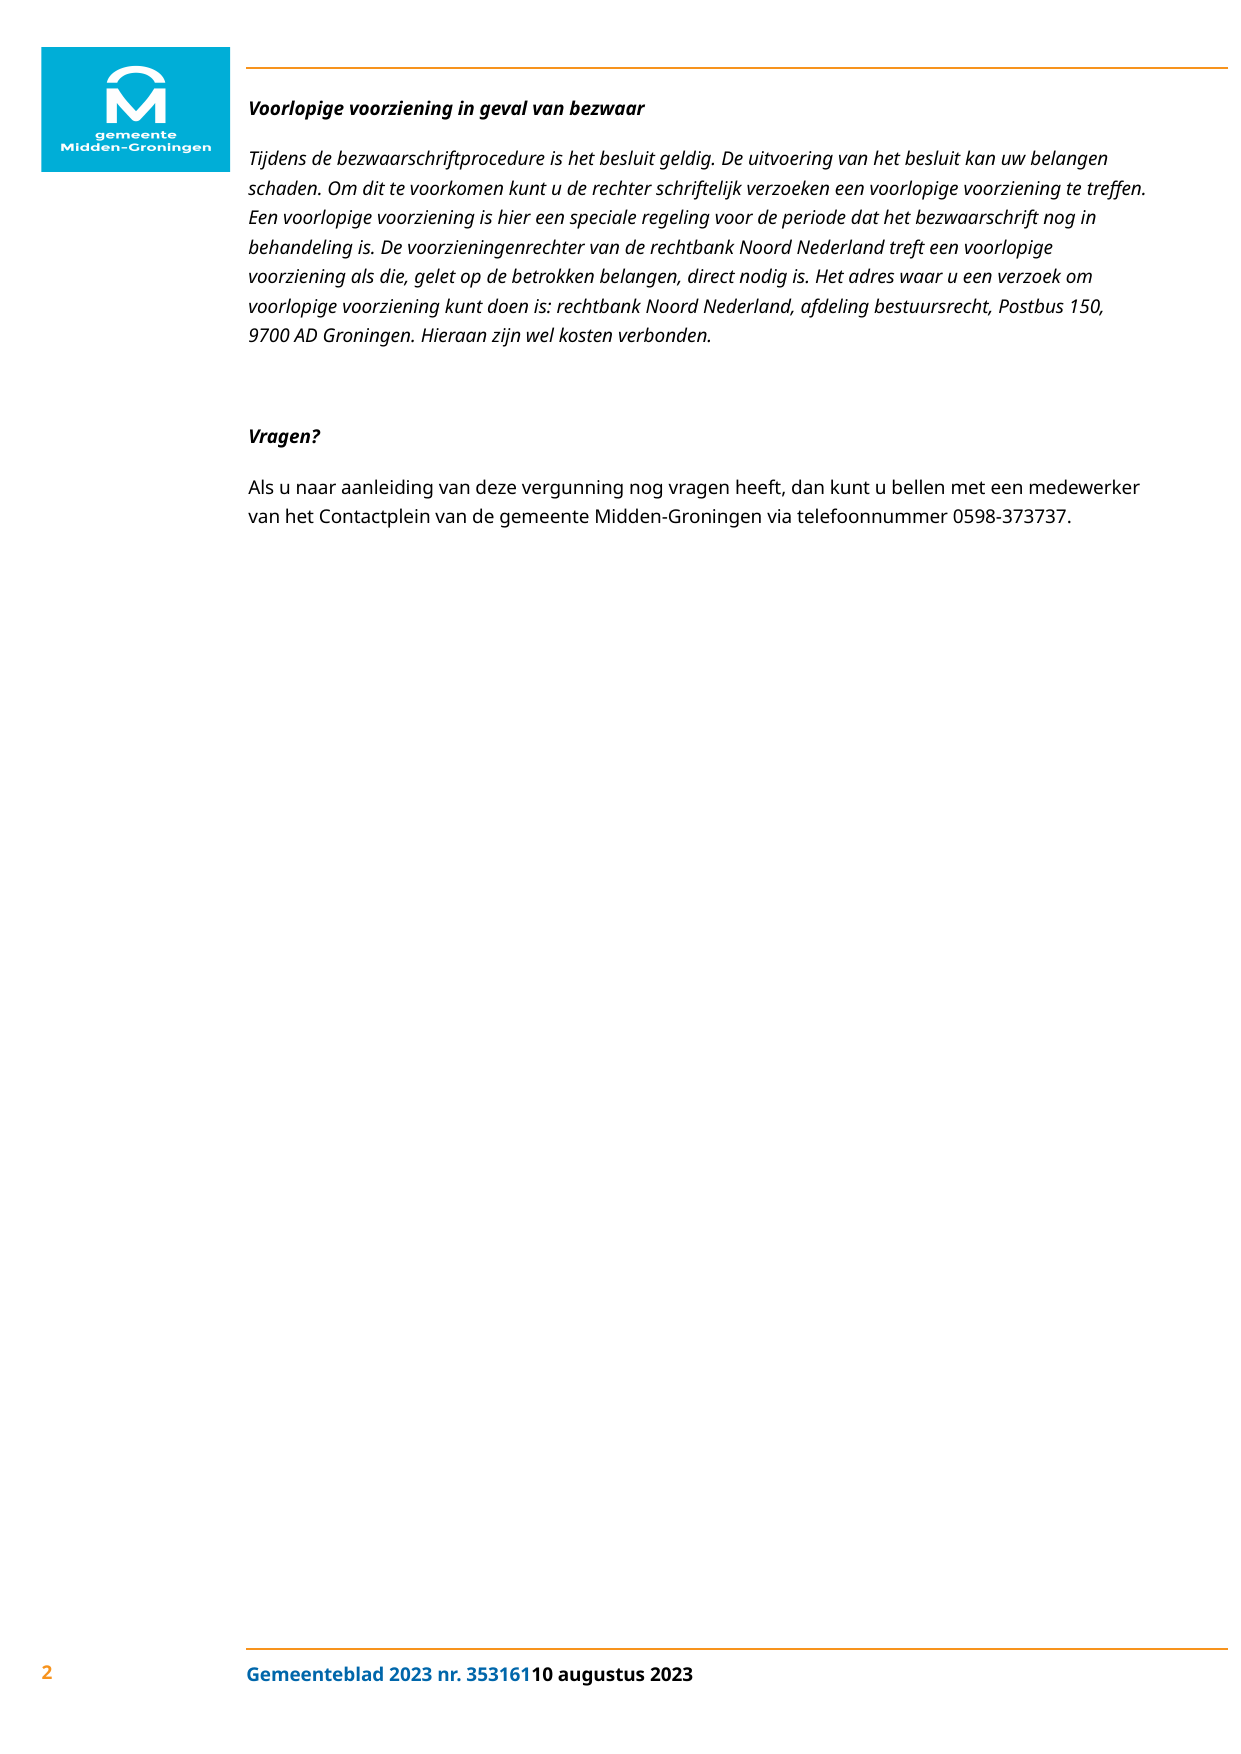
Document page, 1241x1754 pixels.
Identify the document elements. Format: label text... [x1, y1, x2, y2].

text Vragen? [248, 423, 1152, 449]
picture [108, 66, 164, 82]
picture [184, 146, 190, 153]
text Voorlopige voorziening in geval van bezwaar [248, 95, 1152, 121]
text Als u naar aanleiding van deze vergunning nog vragen heeft, dan kunt u bellen met een medewerker van het Contactplein van de gemeente Midden-Groningen via telefoonnummer 0598-373737. [248, 474, 1152, 529]
picture [107, 89, 165, 122]
text Tijdens de bezwaarschriftprocedure is het besluit geldig. De uitvoering van het besluit kan uw belangen schaden. Om dit te voorkomen kunt u de rechter schriftelijk verzoeken een voorlopige voorziening te treffen. Een voorlopige voorziening is hier een speciale regeling voor de periode dat het bezwaarschrift nog in behandeling is. De voorzieningenrechter van de rechtbank Noord Nederland treft een voorlopige voorziening als die, gelet op de betrokken belangen, direct nodig is. Het adres waar u een verzoek om voorlopige voorziening kunt doen is: rechtbank Noord Nederland, afdeling bestuursrecht, Postbus 150, 9700 AD Groningen. Hieraan zijn wel kosten verbonden. [248, 145, 1152, 348]
